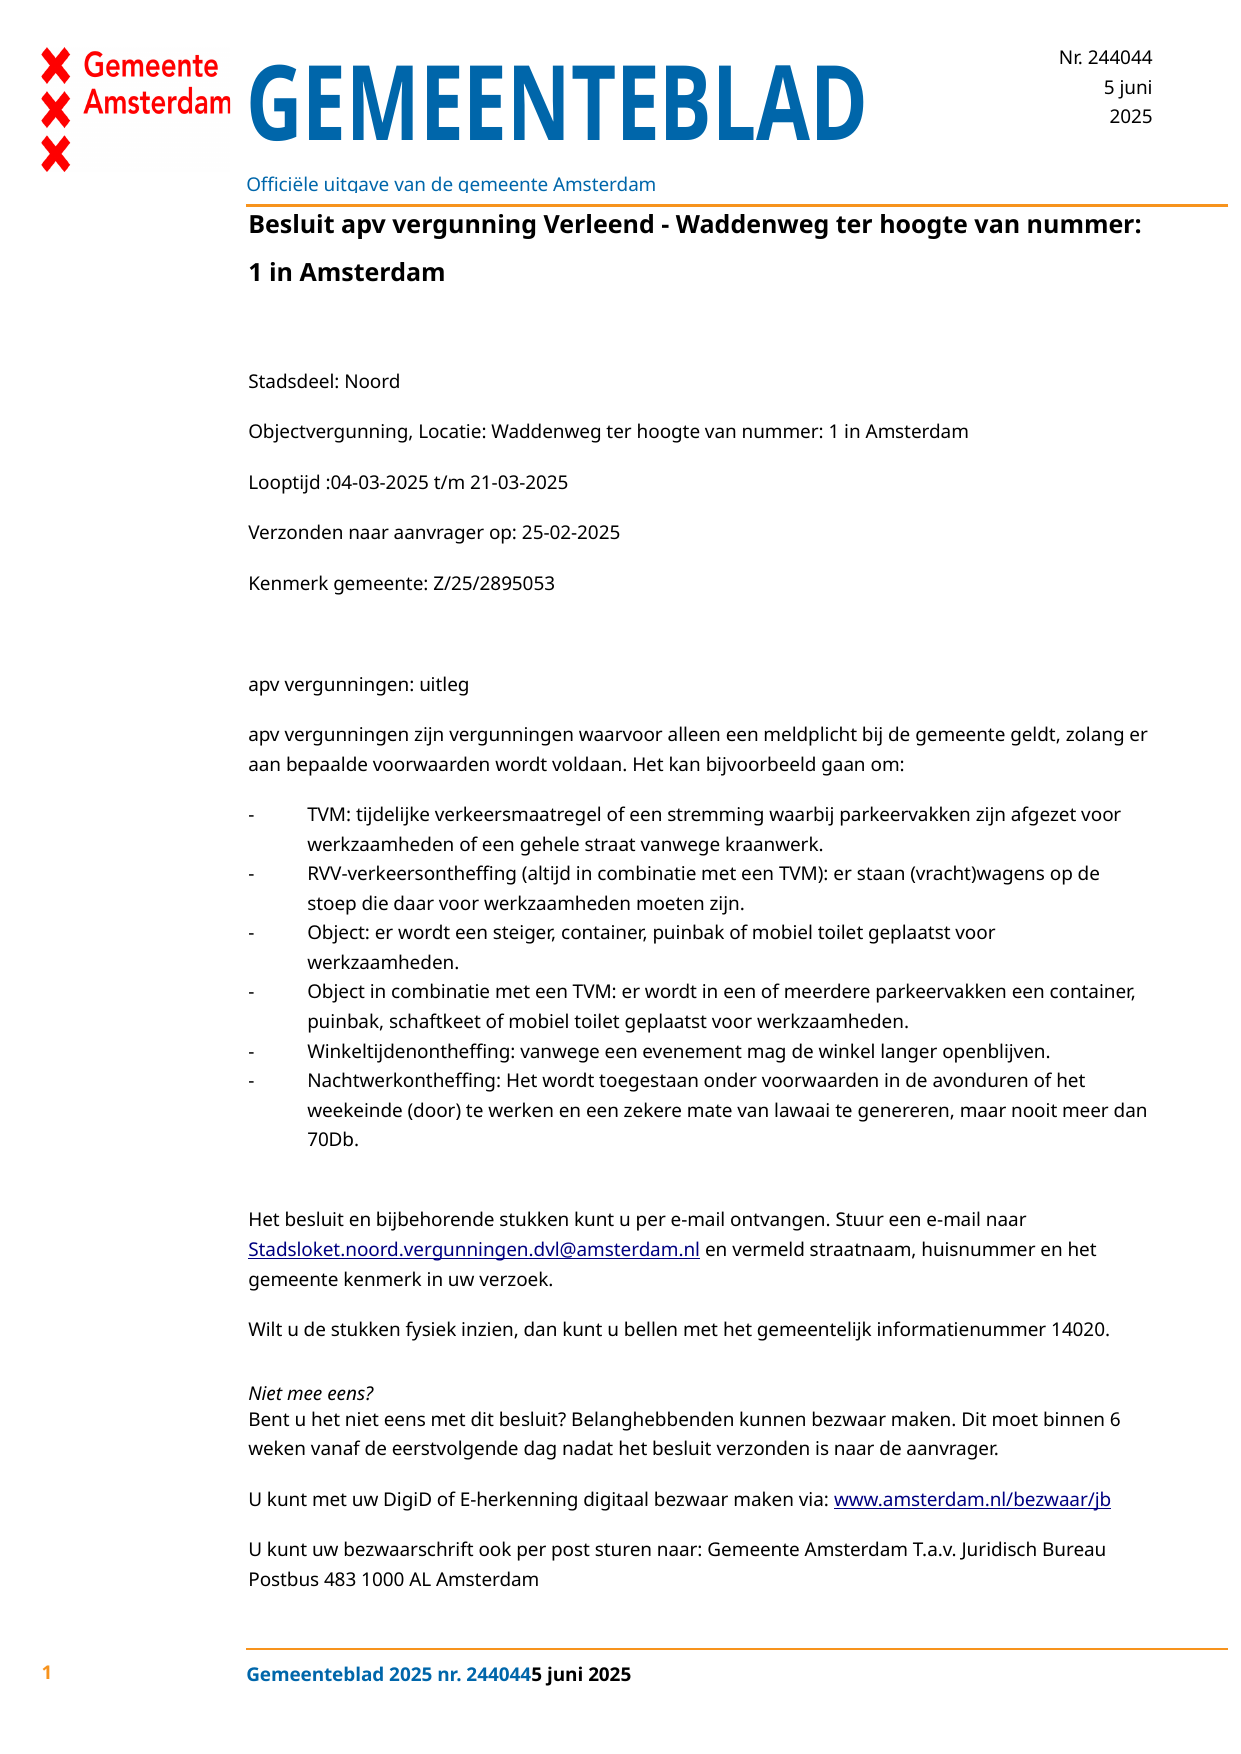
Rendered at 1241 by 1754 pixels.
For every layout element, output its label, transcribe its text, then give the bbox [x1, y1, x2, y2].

list Nachtwerkontheffing: Het wordt toegestaan onder voorwaarden in de avonduren of het weekeinde (door) te werken en een zekere mate van lawaai te genereren, maar nooit meer dan 70Db. [248, 1067, 1152, 1152]
list Object: er wordt een steiger, container, puinbak of mobiel toilet geplaatst voor werkzaamheden. [248, 919, 1152, 975]
text apv vergunningen zijn vergunningen waarvoor alleen een meldplicht bij de gemeente geldt, zolang er aan bepaalde voorwaarden wordt voldaan. Het kan bijvoorbeeld gaan om: [248, 721, 1152, 777]
text Bent u het niet eens met dit besluit? Belanghebbenden kunnen bezwaar maken. Dit moet binnen 6 weken vanaf de eerstvolgende dag nadat het besluit verzonden is naar de aanvrager. [248, 1406, 1152, 1461]
text Verzonden naar aanvrager op: 25-02-2025 [248, 519, 1152, 545]
text Stadsdeel: Noord [248, 368, 1152, 394]
list RVV-verkeersontheffing (altijd in combinatie met een TVM): er staan (vracht)wagens op de stoep die daar voor werkzaamheden moeten zijn. [248, 860, 1152, 916]
text Wilt u de stukken fysiek inzien, dan kunt u bellen met het gemeentelijk informatienummer 14020. [248, 1316, 1152, 1342]
list Winkeltijdenontheffing: vanwege een evenement mag de winkel langer openblijven. [248, 1038, 1152, 1064]
text Objectvergunning, Locatie: Waddenweg ter hoogte van nummer: 1 in Amsterdam [248, 419, 1152, 444]
picture [41, 47, 231, 172]
text U kunt uw bezwaarschrift ook per post sturen naar: Gemeente Amsterdam T.a.v. Juridisch Bureau Postbus 483 1000 AL Amsterdam [248, 1536, 1152, 1592]
list Object in combinatie met een TVM: er wordt in een of meerdere parkeervakken een container, puinbak, schaftkeet of mobiel toilet geplaatst voor werkzaamheden. [248, 979, 1152, 1034]
text Besluit apv vergunning Verleend - Waddenweg ter hoogte van nummer: 1 in Amsterdam [248, 207, 1152, 288]
text Het besluit en bijbehorende stukken kunt u per e-mail ontvangen. Stuur een e-mail naar Stadsloket.noord.vergunningen.dvl@amsterdam.nl en vermeld straatnaam, huisnummer en het gemeente kenmerk in uw verzoek. [248, 1207, 1152, 1292]
text Looptijd :04-03-2025 t/m 21-03-2025 [248, 469, 1152, 495]
text U kunt met uw DigiD of E-herkenning digitaal bezwaar maken via: www.amsterdam.nl/bezwaar/jb [248, 1486, 1152, 1512]
text Niet mee eens? [248, 1380, 1152, 1406]
text Kenmerk gemeente: Z/25/2895053 [248, 570, 1152, 596]
text apv vergunningen: uitleg [248, 671, 1152, 697]
list TVM: tijdelijke verkeersmaatregel of een stremming waarbij parkeervakken zijn afgezet voor werkzaamheden of een gehele straat vanwege kraanwerk. [248, 801, 1152, 857]
